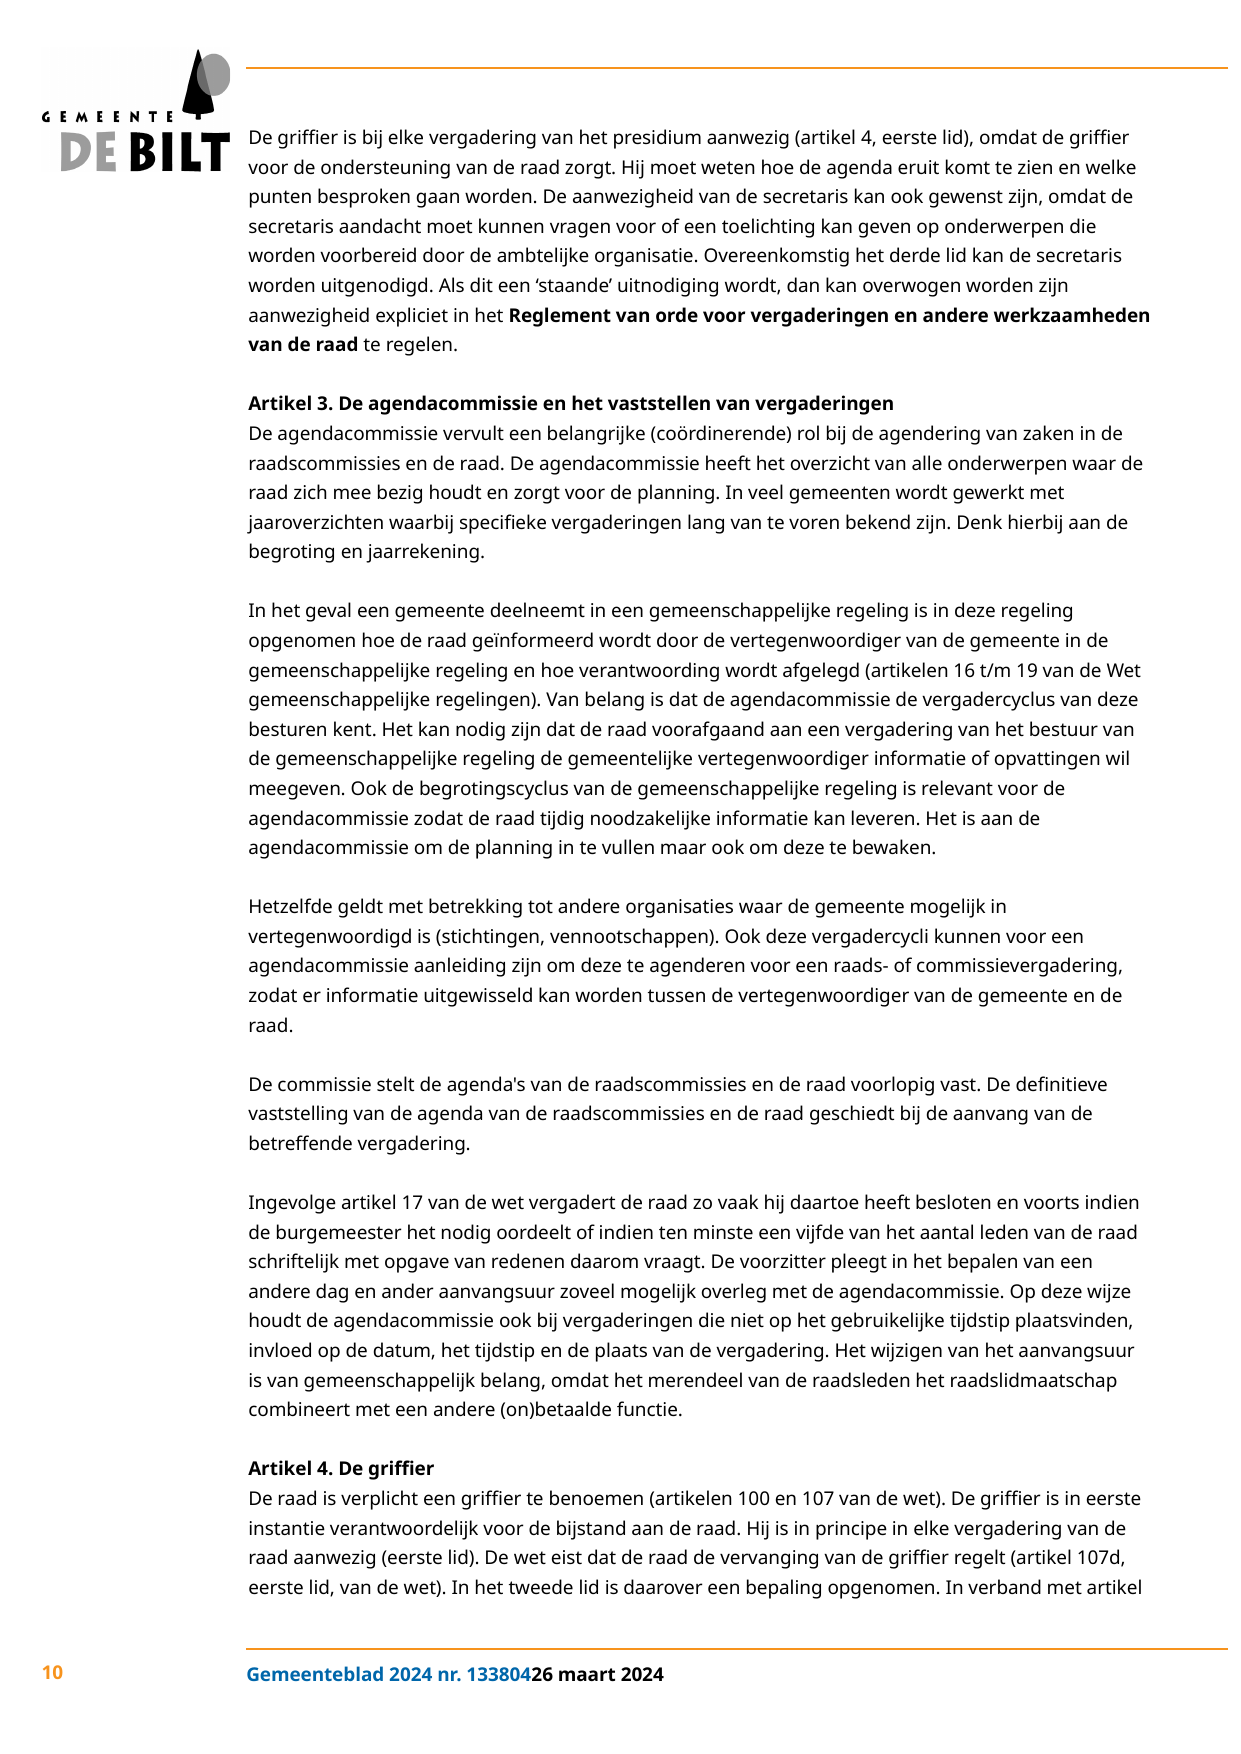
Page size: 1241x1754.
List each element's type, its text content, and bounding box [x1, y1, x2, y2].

picture [41, 47, 231, 172]
text Hetzelfde geldt met betrekking tot andere organisaties waar de gemeente mogelijk in vertegenwoordigd is (stichtingen, vennootschappen). Ook deze vergadercycli kunnen voor een agendacommissie aanleiding zijn om deze te agenderen voor een raads- of commissievergadering, zodat er informatie uitgewisseld kan worden tussen de vertegenwoordiger van de gemeente en de raad. [248, 893, 1152, 1038]
text In het geval een gemeente deelneemt in een gemeenschappelijke regeling is in deze regeling opgenomen hoe de raad geïnformeerd wordt door de vertegenwoordiger van de gemeente in de gemeenschappelijke regeling en hoe verantwoording wordt afgelegd (artikelen 16 t/m 19 van de Wet gemeenschappelijke regelingen). Van belang is dat de agendacommissie de vergadercyclus van deze besturen kent. Het kan nodig zijn dat de raad voorafgaand aan een vergadering van het bestuur van de gemeenschappelijke regeling de gemeentelijke vertegenwoordiger informatie of opvattingen wil meegeven. Ook de begrotingscyclus van de gemeenschappelijke regeling is relevant voor de agendacommissie zodat de raad tijdig noodzakelijke informatie kan leveren. Het is aan de agendacommissie om de planning in te vullen maar ook om deze te bewaken. [248, 598, 1152, 860]
text De commissie stelt de agenda's van de raadscommissies en de raad voorlopig vast. De definitieve vaststelling van de agenda van de raadscommissies en de raad geschiedt bij de aanvang van de betreffende vergadering. [248, 1071, 1152, 1156]
text Ingevolge artikel 17 van de wet vergadert de raad zo vaak hij daartoe heeft besloten en voorts indien de burgemeester het nodig oordeelt of indien ten minste een vijfde van het aantal leden van de raad schriftelijk met opgave van redenen daarom vraagt. De voorzitter pleegt in het bepalen van een andere dag en ander aanvangsuur zoveel mogelijk overleg met de agendacommissie. Op deze wijze houdt de agendacommissie ook bij vergaderingen die niet op het gebruikelijke tijdstip plaatsvinden, invloed op de datum, het tijdstip en de plaats van de vergadering. Het wijzigen van het aanvangsuur is van gemeenschappelijk belang, omdat het merendeel van de raadsleden het raadslidmaatschap combineert met een andere (on)betaalde functie. [248, 1189, 1152, 1422]
text De agendacommissie vervult een belangrijke (coördinerende) rol bij de agendering van zaken in de raadscommissies en de raad. De agendacommissie heeft het overzicht van alle onderwerpen waar de raad zich mee bezig houdt en zorgt voor de planning. In veel gemeenten wordt gewerkt met jaaroverzichten waarbij specifieke vergaderingen lang van te voren bekend zijn. Denk hierbij aan de begroting en jaarrekening. [248, 420, 1152, 564]
text Artikel 4. De griffier [248, 1456, 1152, 1481]
text De raad is verplicht een griffier te benoemen (artikelen 100 en 107 van de wet). De griffier is in eerste instantie verantwoordelijk voor de bijstand aan de raad. Hij is in principe in elke vergadering van de raad aanwezig (eerste lid). De wet eist dat de raad de vervanging van de griffier regelt (artikel 107d, eerste lid, van de wet). In het tweede lid is daarover een bepaling opgenomen. In verband met artikel [248, 1485, 1152, 1600]
text Artikel 3. De agendacommissie en het vaststellen van vergaderingen [248, 391, 1152, 416]
text De griffier is bij elke vergadering van het presidium aanwezig (artikel 4, eerste lid), omdat de griffier voor de ondersteuning van de raad zorgt. Hij moet weten hoe de agenda eruit komt te zien en welke punten besproken gaan worden. De aanwezigheid van de secretaris kan ook gewenst zijn, omdat de secretaris aandacht moet kunnen vragen voor of een toelichting kan geven op onderwerpen die worden voorbereid door de ambtelijke organisatie. Overeenkomstig het derde lid kan de secretaris worden uitgenodigd. Als dit een ‘staande’ uitnodiging wordt, dan kan overwogen worden zijn aanwezigheid expliciet in het Reglement van orde voor vergaderingen en andere werkzaamheden van de raad te regelen. [248, 124, 1152, 357]
